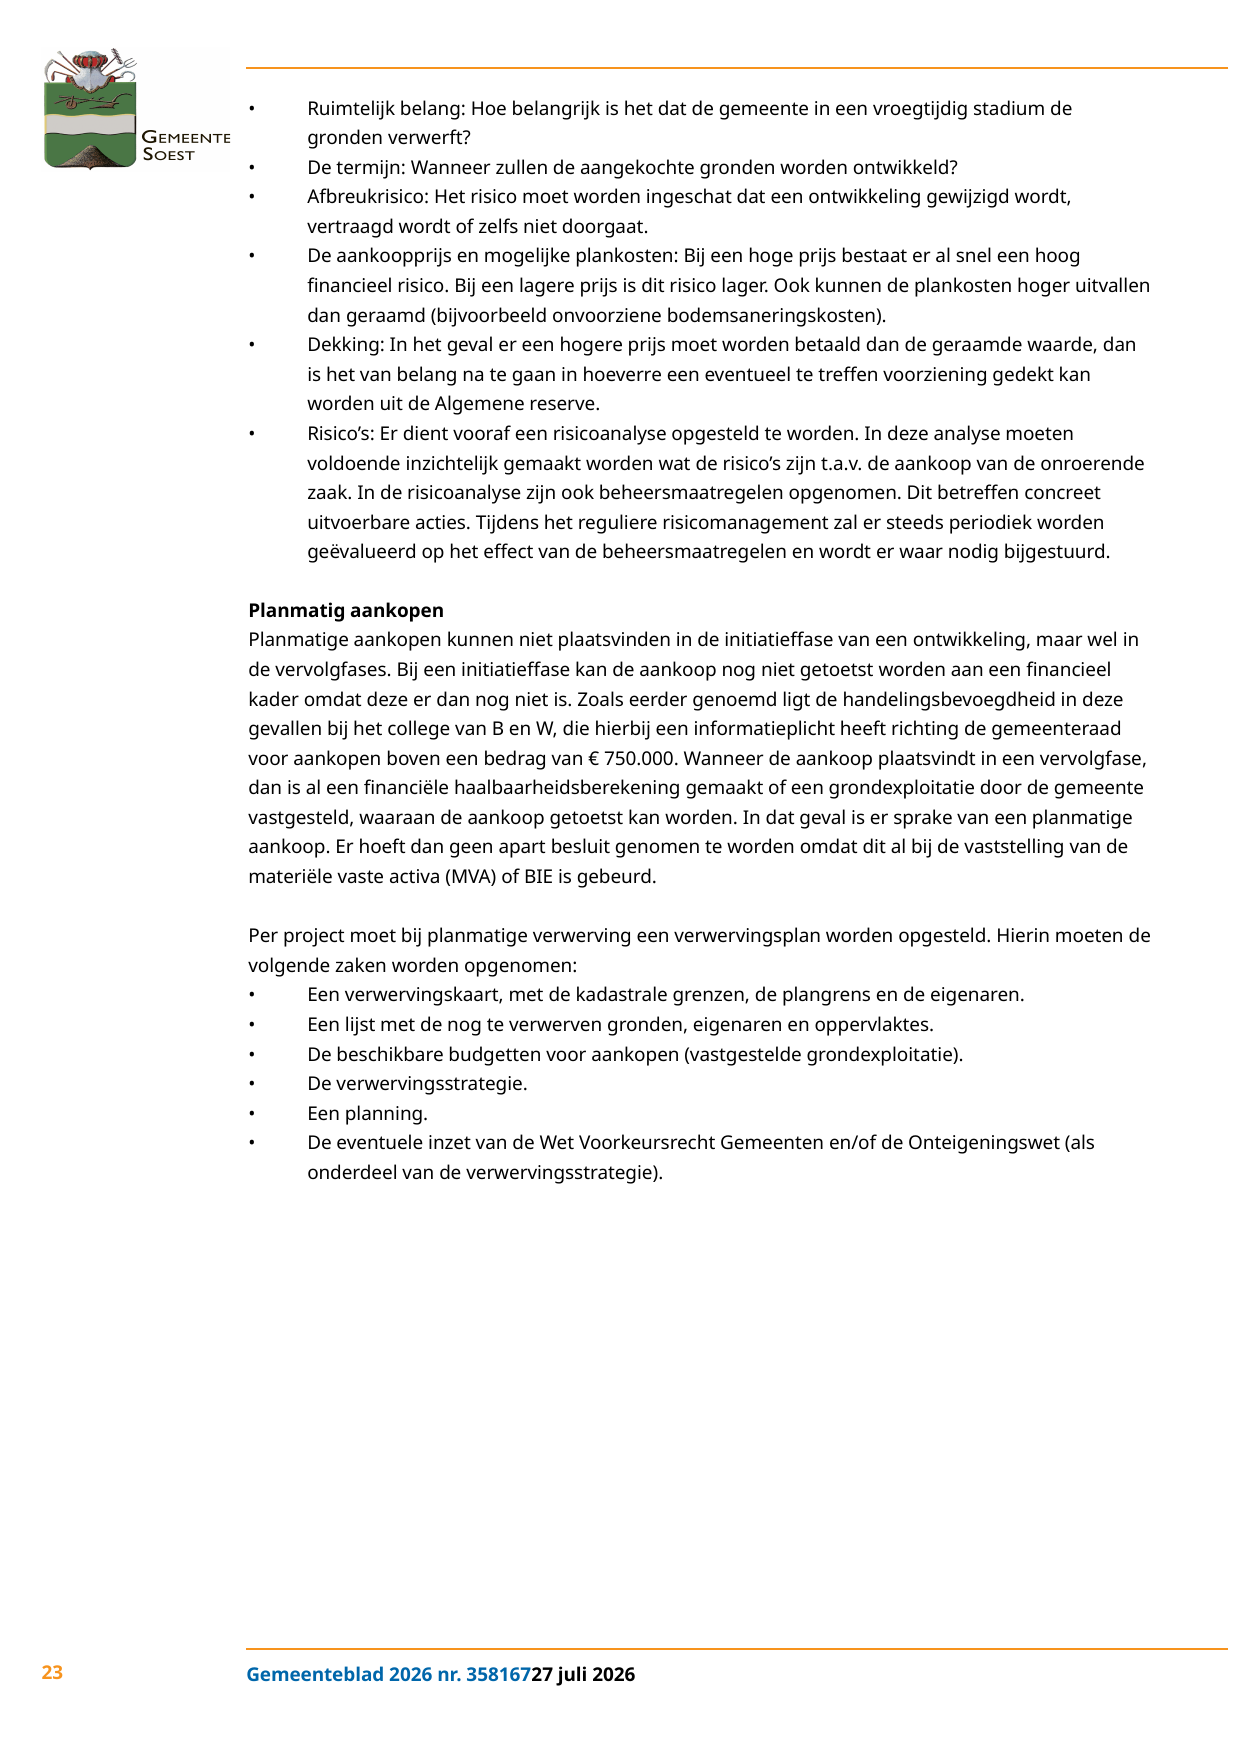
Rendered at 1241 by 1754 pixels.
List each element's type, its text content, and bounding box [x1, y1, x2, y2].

list Een planning. [248, 1100, 1152, 1126]
list De beschikbare budgetten voor aankopen (vastgestelde grondexploitatie). [248, 1041, 1152, 1067]
text Planmatige aankopen kunnen niet plaatsvinden in de initiatieffase van een ontwikkeling, maar wel in de vervolgfases. Bij een initiatieffase kan de aankoop nog niet getoetst worden aan een financieel kader omdat deze er dan nog niet is. Zoals eerder genoemd ligt de handelingsbevoegdheid in deze gevallen bij het college van B en W, die hierbij een informatieplicht heeft richting de gemeenteraad voor aankopen boven een bedrag van € 750.000. Wanneer de aankoop plaatsvindt in een vervolgfase, dan is al een financiële haalbaarheidsberekening gemaakt of een grondexploitatie door de gemeente vastgesteld, waaraan de aankoop getoetst kan worden. In dat geval is er sprake van een planmatige aankoop. Er hoeft dan geen apart besluit genomen te worden omdat dit al bij de vaststelling van de materiële vaste activa (MVA) of BIE is gebeurd. [248, 627, 1152, 889]
text Per project moet bij planmatige verwerving een verwervingsplan worden opgesteld. Hierin moeten de volgende zaken worden opgenomen: [248, 922, 1152, 978]
list De eventuele inzet van de Wet Voorkeursrecht Gemeenten en/of de Onteigeningswet (als onderdeel van de verwervingsstrategie). [248, 1129, 1152, 1185]
table_cell Ruimtelijk belang: Hoe belangrijk is het dat de gemeente in een vroegtijdig stadium de gronden verwerft? De termijn: Wanneer zullen de aangekochte gronden worden ontwikkeld? Afbreukrisico: Het risico moet worden ingeschat dat een ontwikkeling gewijzigd wordt, vertraagd wordt of zelfs niet doorgaat. De aankoopprijs en mogelijke plankosten: Bij een hoge prijs bestaat er al snel een hoog financieel risico. Bij een lagere prijs is dit risico lager. Ook kunnen de plankosten hoger uitvallen dan geraamd (bijvoorbeeld onvoorziene bodemsaneringskosten). Dekking: In het geval er een hogere prijs moet worden betaald dan de geraamde waarde, dan is het van belang na te gaan in hoeverre een eventueel te treffen voorziening gedekt kan worden uit de Algemene reserve. Risico’s: Er dient vooraf een risicoanalyse opgesteld te worden. In deze analyse moeten voldoende inzichtelijk gemaakt worden wat de risico’s zijn t.a.v. de aankoop van de onroerende zaak. In de risicoanalyse zijn ook beheersmaatregelen opgenomen. Dit betreffen concreet uitvoerbare acties. Tijdens het reguliere risicomanagement zal er steeds periodiek worden geëvalueerd op het effect van de beheersmaatregelen en wordt er waar nodig bijgestuurd. [248, 95, 1152, 564]
picture [41, 47, 231, 172]
list Een verwervingskaart, met de kadastrale grenzen, de plangrens en de eigenaren. [248, 982, 1152, 1007]
text Planmatig aankopen [248, 597, 1152, 623]
list Een lijst met de nog te verwerven gronden, eigenaren en oppervlaktes. [248, 1011, 1152, 1037]
list De verwervingsstrategie. [248, 1070, 1152, 1096]
